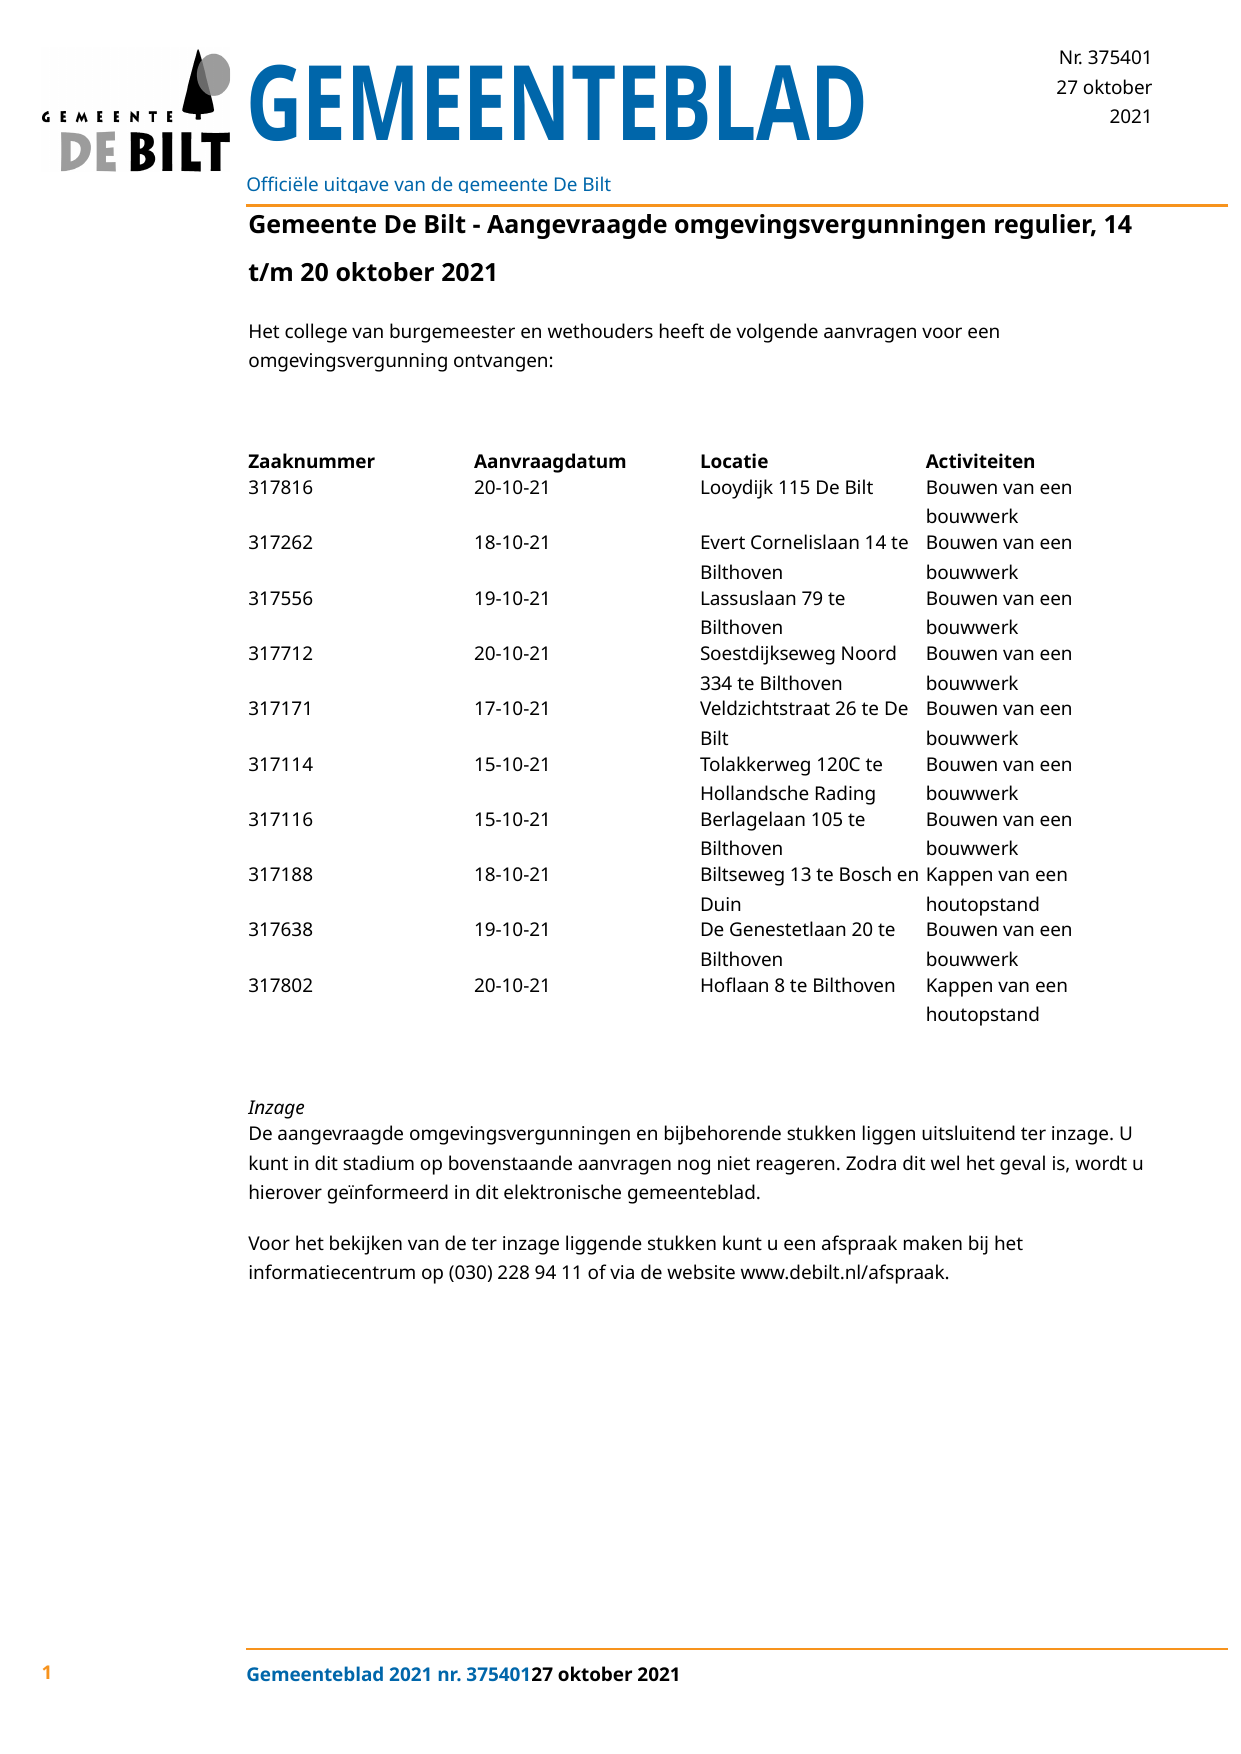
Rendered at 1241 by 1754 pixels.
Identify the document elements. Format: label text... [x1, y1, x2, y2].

table_header Zaaknummer [248, 449, 474, 474]
table_header Activiteiten [926, 449, 1152, 474]
table_cell Bouwen van een bouwwerk [926, 640, 1152, 695]
table_cell 15-10-21 [474, 751, 700, 806]
table_cell Soestdijkseweg Noord 334 te Bilthoven [700, 640, 926, 695]
table_cell 317712 [248, 640, 474, 695]
table_cell 317638 [248, 917, 474, 972]
table_cell Bouwen van een bouwwerk [926, 530, 1152, 585]
table_cell 317188 [248, 861, 474, 917]
table_cell Kappen van een houtopstand [926, 972, 1152, 1027]
table_cell Lassuslaan 79 te Bilthoven [700, 585, 926, 640]
picture [41, 47, 231, 172]
text Het college van burgemeester en wethouders heeft de volgende aanvragen voor een omgevingsvergunning ontvangen: [248, 318, 1152, 373]
text Voor het bekijken van de ter inzage liggende stukken kunt u een afspraak maken bij het informatiecentrum op (030) 228 94 11 of via de website www.debilt.nl/afspraak. [248, 1230, 1152, 1285]
table_header Locatie [700, 449, 926, 474]
table_cell 317556 [248, 585, 474, 640]
table_cell Hoflaan 8 te Bilthoven [700, 972, 926, 1027]
table_cell De Genestetlaan 20 te Bilthoven [700, 917, 926, 972]
text De aangevraagde omgevingsvergunningen en bijbehorende stukken liggen uitsluitend ter inzage. U kunt in dit stadium op bovenstaande aanvragen nog niet reageren. Zodra dit wel het geval is, wordt u hierover geïnformeerd in dit elektronische gemeenteblad. [248, 1120, 1152, 1205]
table_cell 317114 [248, 751, 474, 806]
table_cell Evert Cornelislaan 14 te Bilthoven [700, 530, 926, 585]
table_cell 18-10-21 [474, 530, 700, 585]
table_cell 317171 [248, 695, 474, 751]
table_cell 15-10-21 [474, 806, 700, 861]
table_cell Kappen van een houtopstand [926, 861, 1152, 917]
text Inzage [248, 1094, 1152, 1120]
table_cell Bouwen van een bouwwerk [926, 695, 1152, 751]
table_cell Bouwen van een bouwwerk [926, 917, 1152, 972]
table_cell 20-10-21 [474, 474, 700, 529]
table_cell 317802 [248, 972, 474, 1027]
table_cell 317116 [248, 806, 474, 861]
text Gemeente De Bilt - Aangevraagde omgevingsvergunningen regulier, 14 t/m 20 oktober 2021 [248, 207, 1152, 288]
table_cell Bouwen van een bouwwerk [926, 585, 1152, 640]
table_cell 317816 [248, 474, 474, 529]
table_cell 317262 [248, 530, 474, 585]
table_cell 19-10-21 [474, 585, 700, 640]
table_header Aanvraagdatum [474, 449, 700, 474]
table_cell Berlagelaan 105 te Bilthoven [700, 806, 926, 861]
table_cell Bouwen van een bouwwerk [926, 474, 1152, 529]
table_cell Veldzichtstraat 26 te De Bilt [700, 695, 926, 751]
table_cell 20-10-21 [474, 640, 700, 695]
table_cell Bouwen van een bouwwerk [926, 806, 1152, 861]
table_cell 19-10-21 [474, 917, 700, 972]
table_cell 18-10-21 [474, 861, 700, 917]
table_cell Tolakkerweg 120C te Hollandsche Rading [700, 751, 926, 806]
table_cell 17-10-21 [474, 695, 700, 751]
table_cell Bouwen van een bouwwerk [926, 751, 1152, 806]
table_cell Biltseweg 13 te Bosch en Duin [700, 861, 926, 917]
table_cell 20-10-21 [474, 972, 700, 1027]
table_cell Looydijk 115 De Bilt [700, 474, 926, 529]
